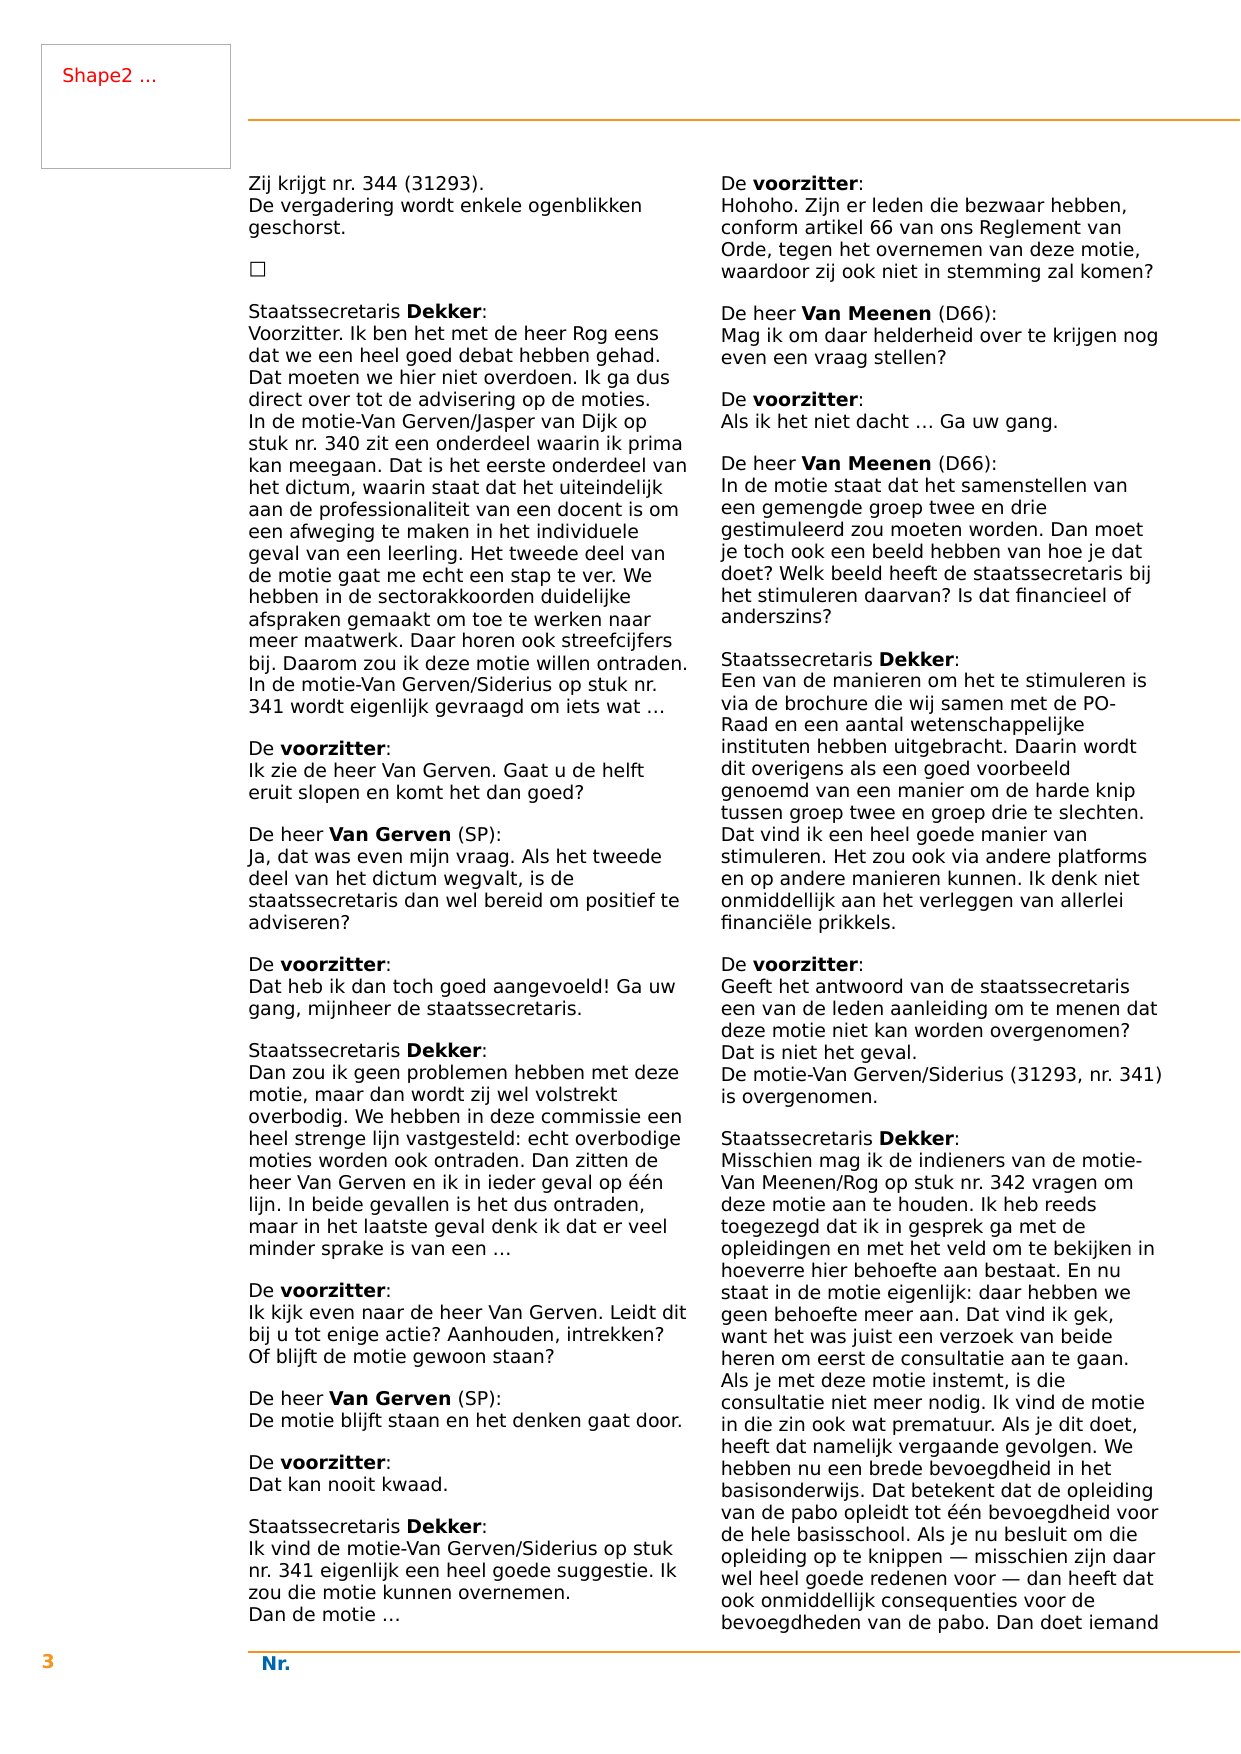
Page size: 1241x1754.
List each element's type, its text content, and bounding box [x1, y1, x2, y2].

text Hohoho. Zijn er leden die bezwaar hebben, conform artikel 66 van ons Reglement van Orde, tegen het overnemen van deze motie, waardoor zij ook niet in stemming zal komen? [721, 195, 1163, 283]
text Ik zie de heer Van Gerven. Gaat u de helft eruit slopen en komt het dan goed? [248, 760, 691, 804]
text ⬜ [248, 259, 691, 281]
text De motie-Van Gerven/Siderius (31293, nr. 341) is overgenomen. [721, 1064, 1163, 1108]
text De heer Van Gerven (SP): [248, 824, 691, 846]
text De voorzitter: [248, 738, 691, 760]
text Dan zou ik geen problemen hebben met deze motie, maar dan wordt zij wel volstrekt overbodig. We hebben in deze commissie een heel strenge lijn vastgesteld: echt overbodige moties worden ook ontraden. Dan zitten de heer Van Gerven en ik in ieder geval op één lijn. In beide gevallen is het dus ontraden, maar in het laatste geval denk ik dat er veel minder sprake is van een … [248, 1062, 691, 1260]
text De voorzitter: [721, 173, 1163, 195]
text Staatssecretaris Dekker: [248, 1040, 691, 1062]
text De voorzitter: [721, 954, 1163, 976]
text Staatssecretaris Dekker: [248, 1516, 691, 1538]
text Mag ik om daar helderheid over te krijgen nog even een vraag stellen? [721, 325, 1163, 369]
text Als ik het niet dacht … Ga uw gang. [721, 411, 1163, 433]
text De voorzitter: [721, 389, 1163, 411]
text Geeft het antwoord van de staatssecretaris een van de leden aanleiding om te menen dat deze motie niet kan worden overgenomen? Dat is niet het geval. [721, 976, 1163, 1064]
text Staatssecretaris Dekker: [721, 1128, 1163, 1150]
text De voorzitter: [248, 1280, 691, 1302]
text Staatssecretaris Dekker: [248, 301, 691, 323]
text De voorzitter: [248, 1452, 691, 1474]
text De vergadering wordt enkele ogenblikken geschorst. [248, 195, 691, 239]
text Dat heb ik dan toch goed aangevoeld! Ga uw gang, mijnheer de staatssecretaris. [248, 976, 691, 1020]
text Ik kijk even naar de heer Van Gerven. Leidt dit bij u tot enige actie? Aanhouden, intrekken? Of blijft de motie gewoon staan? [248, 1302, 691, 1368]
text De heer Van Meenen (D66): [721, 303, 1163, 325]
text Ik vind de motie-Van Gerven/Siderius op stuk nr. 341 eigenlijk een heel goede suggestie. Ik zou die motie kunnen overnemen. [248, 1538, 691, 1604]
text In de motie staat dat het samenstellen van een gemengde groep twee en drie gestimuleerd zou moeten worden. Dan moet je toch ook een beeld hebben van hoe je dat doet? Welk beeld heeft de staatssecretaris bij het stimuleren daarvan? Is dat financieel of anderszins? [721, 474, 1163, 628]
text Dan de motie … [248, 1604, 691, 1626]
text Staatssecretaris Dekker: [721, 648, 1163, 670]
text Dat kan nooit kwaad. [248, 1474, 691, 1496]
text Een van de manieren om het te stimuleren is via de brochure die wij samen met de PO-Raad en een aantal wetenschappelijke instituten hebben uitgebracht. Daarin wordt dit overigens als een goed voorbeeld genoemd van een manier om de harde knip tussen groep twee en groep drie te slechten. Dat vind ik een heel goede manier van stimuleren. Het zou ook via andere platforms en op andere manieren kunnen. Ik denk niet onmiddellijk aan het verleggen van allerlei financiële prikkels. [721, 670, 1163, 934]
text Misschien mag ik de indieners van de motie-Van Meenen/Rog op stuk nr. 342 vragen om deze motie aan te houden. Ik heb reeds toegezegd dat ik in gesprek ga met de opleidingen en met het veld om te bekijken in hoeverre hier behoefte aan bestaat. En nu staat in de motie eigenlijk: daar hebben we geen behoefte meer aan. Dat vind ik gek, want het was juist een verzoek van beide heren om eerst de consultatie aan te gaan. Als je met deze motie instemt, is die consultatie niet meer nodig. Ik vind de motie in die zin ook wat prematuur. Als je dit doet, heeft dat namelijk vergaande gevolgen. We hebben nu een brede bevoegdheid in het basisonderwijs. Dat betekent dat de opleiding van de pabo opleidt tot één bevoegdheid voor de hele basisschool. Als je nu besluit om die opleiding op te knippen — misschien zijn daar wel heel goede redenen voor — dan heeft dat ook onmiddellijk consequenties voor de bevoegdheden van de pabo. Dan doet iemand [721, 1150, 1163, 1633]
text In de motie-Van Gerven/Jasper van Dijk op stuk nr. 340 zit een onderdeel waarin ik prima kan meegaan. Dat is het eerste onderdeel van het dictum, waarin staat dat het uiteindelijk aan de professionaliteit van een docent is om een afweging te maken in het individuele geval van een leerling. Het tweede deel van de motie gaat me echt een stap te ver. We hebben in de sectorakkoorden duidelijke afspraken gemaakt om toe te werken naar meer maatwerk. Daar horen ook streefcijfers bij. Daarom zou ik deze motie willen ontraden. [248, 411, 691, 674]
text Ja, dat was even mijn vraag. Als het tweede deel van het dictum wegvalt, is de staatssecretaris dan wel bereid om positief te adviseren? [248, 846, 691, 934]
text Voorzitter. Ik ben het met de heer Rog eens dat we een heel goed debat hebben gehad. Dat moeten we hier niet overdoen. Ik ga dus direct over tot de advisering op de moties. [248, 323, 691, 411]
text Zij krijgt nr. 344 (31293). [248, 173, 691, 195]
text De voorzitter: [248, 954, 691, 976]
text De motie blijft staan en het denken gaat door. [248, 1410, 691, 1432]
text De heer Van Meenen (D66): [721, 453, 1163, 474]
text De heer Van Gerven (SP): [248, 1388, 691, 1410]
text In de motie-Van Gerven/Siderius op stuk nr. 341 wordt eigenlijk gevraagd om iets wat … [248, 674, 691, 718]
